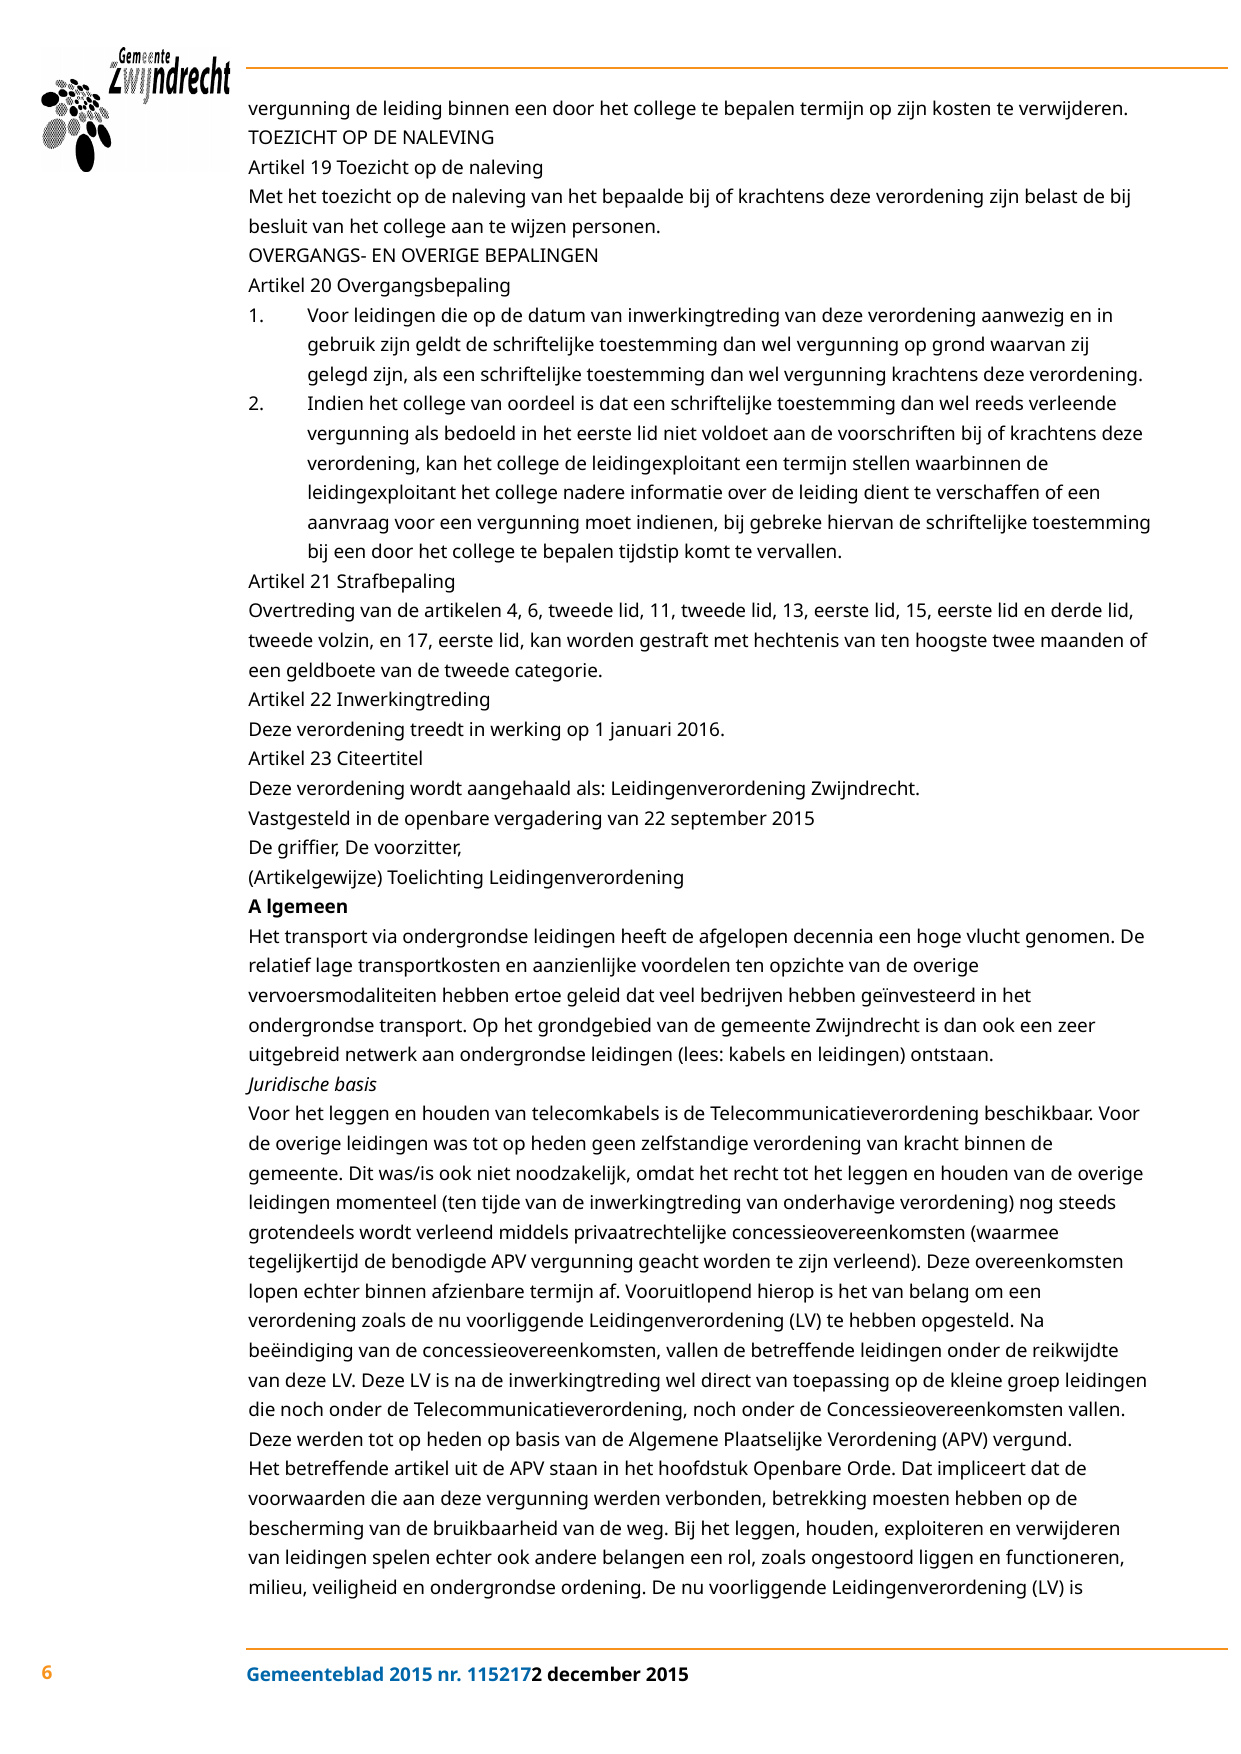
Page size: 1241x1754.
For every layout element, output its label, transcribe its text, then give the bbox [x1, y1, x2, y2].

text Deze verordening wordt aangehaald als: Leidingenverordening Zwijndrecht. [248, 775, 1152, 801]
text A lgemeen [248, 893, 1152, 919]
text Het transport via ondergrondse leidingen heeft de afgelopen decennia een hoge vlucht genomen. De relatief lage transportkosten en aanzienlijke voordelen ten opzichte van de overige vervoersmodaliteiten hebben ertoe geleid dat veel bedrijven hebben geïnvesteerd in het ondergrondse transport. Op het grondgebied van de gemeente Zwijndrecht is dan ook een zeer uitgebreid netwerk aan ondergrondse leidingen (lees: kabels en leidingen) ontstaan. [248, 923, 1152, 1067]
text Overtreding van de artikelen 4, 6, tweede lid, 11, tweede lid, 13, eerste lid, 15, eerste lid en derde lid, tweede volzin, en 17, eerste lid, kan worden gestraft met hechtenis van ten hoogste twee maanden of een geldboete van de tweede categorie. [248, 598, 1152, 683]
text Met het toezicht op de naleving van het bepaalde bij of krachtens deze verordening zijn belast de bij besluit van het college aan te wijzen personen. [248, 183, 1152, 239]
text Artikel 21 Strafbepaling [248, 568, 1152, 594]
text vergunning de leiding binnen een door het college te bepalen termijn op zijn kosten te verwijderen. [248, 95, 1152, 121]
text Artikel 23 Citeertitel [248, 746, 1152, 771]
text Artikel 20 Overgangsbepaling [248, 272, 1152, 298]
text De griffier, De voorzitter, [248, 834, 1152, 860]
text Voor het leggen en houden van telecomkabels is de Telecommunicatieverordening beschikbaar. Voor de overige leidingen was tot op heden geen zelfstandige verordening van kracht binnen de gemeente. Dit was/is ook niet noodzakelijk, omdat het recht tot het leggen en houden van de overige leidingen momenteel (ten tijde van de inwerkingtreding van onderhavige verordening) nog steeds grotendeels wordt verleend middels privaatrechtelijke concessieovereenkomsten (waarmee tegelijkertijd de benodigde APV vergunning geacht worden te zijn verleend). Deze overeenkomsten lopen echter binnen afzienbare termijn af. Vooruitlopend hierop is het van belang om een verordening zoals de nu voorliggende Leidingenverordening (LV) te hebben opgesteld. Na beëindiging van de concessieovereenkomsten, vallen de betreffende leidingen onder de reikwijdte van deze LV. Deze LV is na de inwerkingtreding wel direct van toepassing op de kleine groep leidingen die noch onder de Telecommunicatieverordening, noch onder de Concessieovereenkomsten vallen. Deze werden tot op heden op basis van de Algemene Plaatselijke Verordening (APV) vergund. [248, 1101, 1152, 1452]
list Indien het college van oordeel is dat een schriftelijke toestemming dan wel reeds verleende vergunning als bedoeld in het eerste lid niet voldoet aan de voorschriften bij of krachtens deze verordening, kan het college de leidingexploitant een termijn stellen waarbinnen de leidingexploitant het college nadere informatie over de leiding dient te verschaffen of een aanvraag voor een vergunning moet indienen, bij gebreke hiervan de schriftelijke toestemming bij een door het college te bepalen tijdstip komt te vervallen. [248, 391, 1152, 564]
list Voor leidingen die op de datum van inwerkingtreding van deze verordening aanwezig en in gebruik zijn geldt de schriftelijke toestemming dan wel vergunning op grond waarvan zij gelegd zijn, als een schriftelijke toestemming dan wel vergunning krachtens deze verordening. [248, 302, 1152, 387]
text Artikel 22 Inwerkingtreding [248, 686, 1152, 712]
text Juridische basis [248, 1071, 1152, 1097]
picture [41, 47, 231, 172]
text Deze verordening treedt in werking op 1 januari 2016. [248, 716, 1152, 742]
text Het betreffende artikel uit de APV staan in het hoofdstuk Openbare Orde. Dat impliceert dat de voorwaarden die aan deze vergunning werden verbonden, betrekking moesten hebben op de bescherming van de bruikbaarheid van de weg. Bij het leggen, houden, exploiteren en verwijderen van leidingen spelen echter ook andere belangen een rol, zoals ongestoord liggen en functioneren, milieu, veiligheid en ondergrondse ordening. De nu voorliggende Leidingenverordening (LV) is [248, 1456, 1152, 1600]
text OVERGANGS- EN OVERIGE BEPALINGEN [248, 243, 1152, 268]
text TOEZICHT OP DE NALEVING [248, 124, 1152, 150]
text (Artikelgewijze) Toelichting Leidingenverordening [248, 864, 1152, 890]
text Artikel 19 Toezicht op de naleving [248, 154, 1152, 180]
text Vastgesteld in de openbare vergadering van 22 september 2015 [248, 805, 1152, 831]
